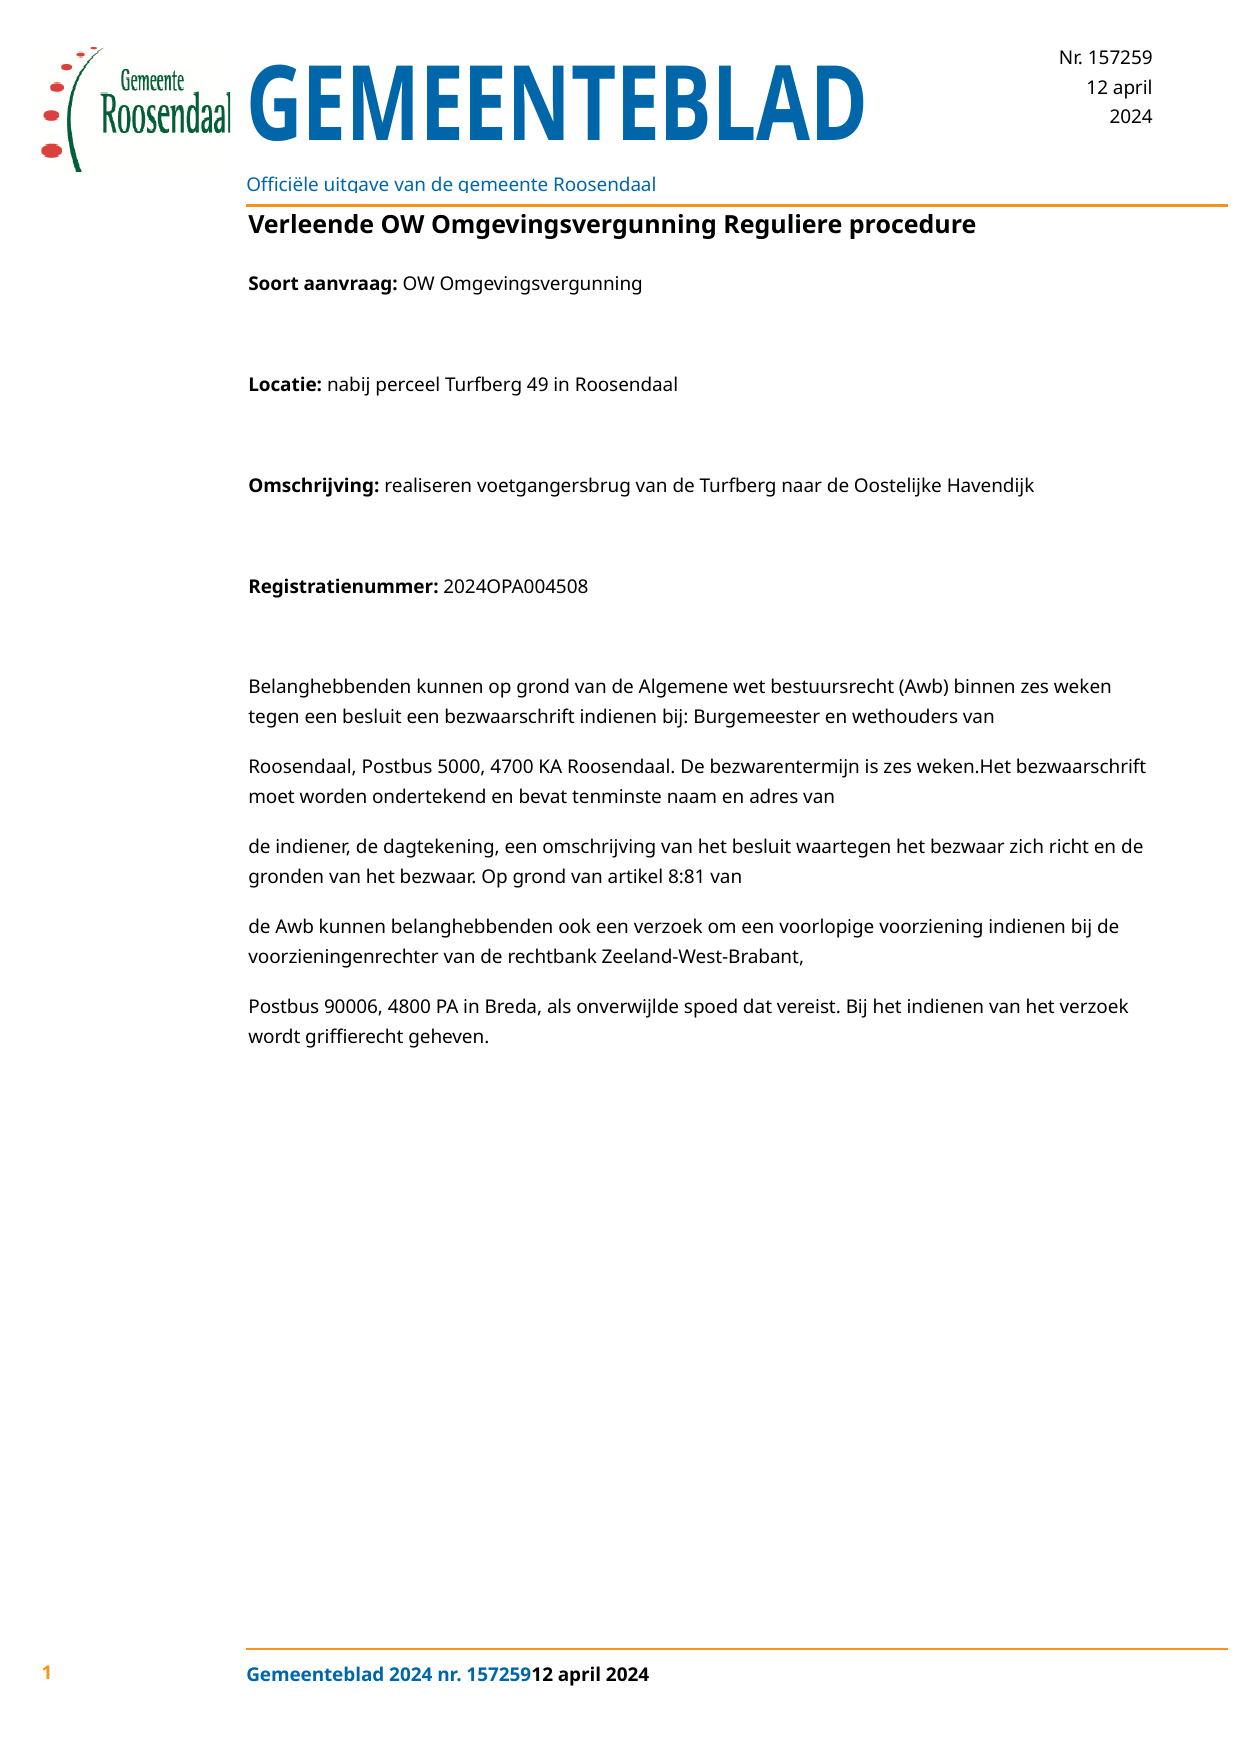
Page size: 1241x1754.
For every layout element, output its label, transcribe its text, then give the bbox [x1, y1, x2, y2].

text Soort aanvraag: OW Omgevingsvergunning [248, 270, 1152, 296]
text Roosendaal, Postbus 5000, 4700 KA Roosendaal. De bezwarentermijn is zes weken.Het bezwaarschrift moet worden ondertekend en bevat tenminste naam en adres van [248, 754, 1152, 809]
text Belanghebbenden kunnen op grond van de Algemene wet bestuursrecht (Awb) binnen zes weken tegen een besluit een bezwaarschrift indienen bij: Burgemeester en wethouders van [248, 674, 1152, 729]
text Locatie: nabij perceel Turfberg 49 in Roosendaal [248, 371, 1152, 397]
text de Awb kunnen belanghebbenden ook een verzoek om een voorlopige voorziening indienen bij de voorzieningenrechter van de rechtbank Zeeland-West-Brabant, [248, 914, 1152, 969]
text Verleende OW Omgevingsvergunning Reguliere procedure [248, 207, 1152, 241]
picture [41, 47, 231, 172]
text Postbus 90006, 4800 PA in Breda, als onverwijlde spoed dat vereist. Bij het indienen van het verzoek wordt griffierecht geheven. [248, 994, 1152, 1049]
text Registratienummer: 2024OPA004508 [248, 573, 1152, 598]
text Omschrijving: realiseren voetgangersbrug van de Turfberg naar de Oostelijke Havendijk [248, 472, 1152, 498]
text de indiener, de dagtekening, een omschrijving van het besluit waartegen het bezwaar zich richt en de gronden van het bezwaar. Op grond van artikel 8:81 van [248, 834, 1152, 889]
